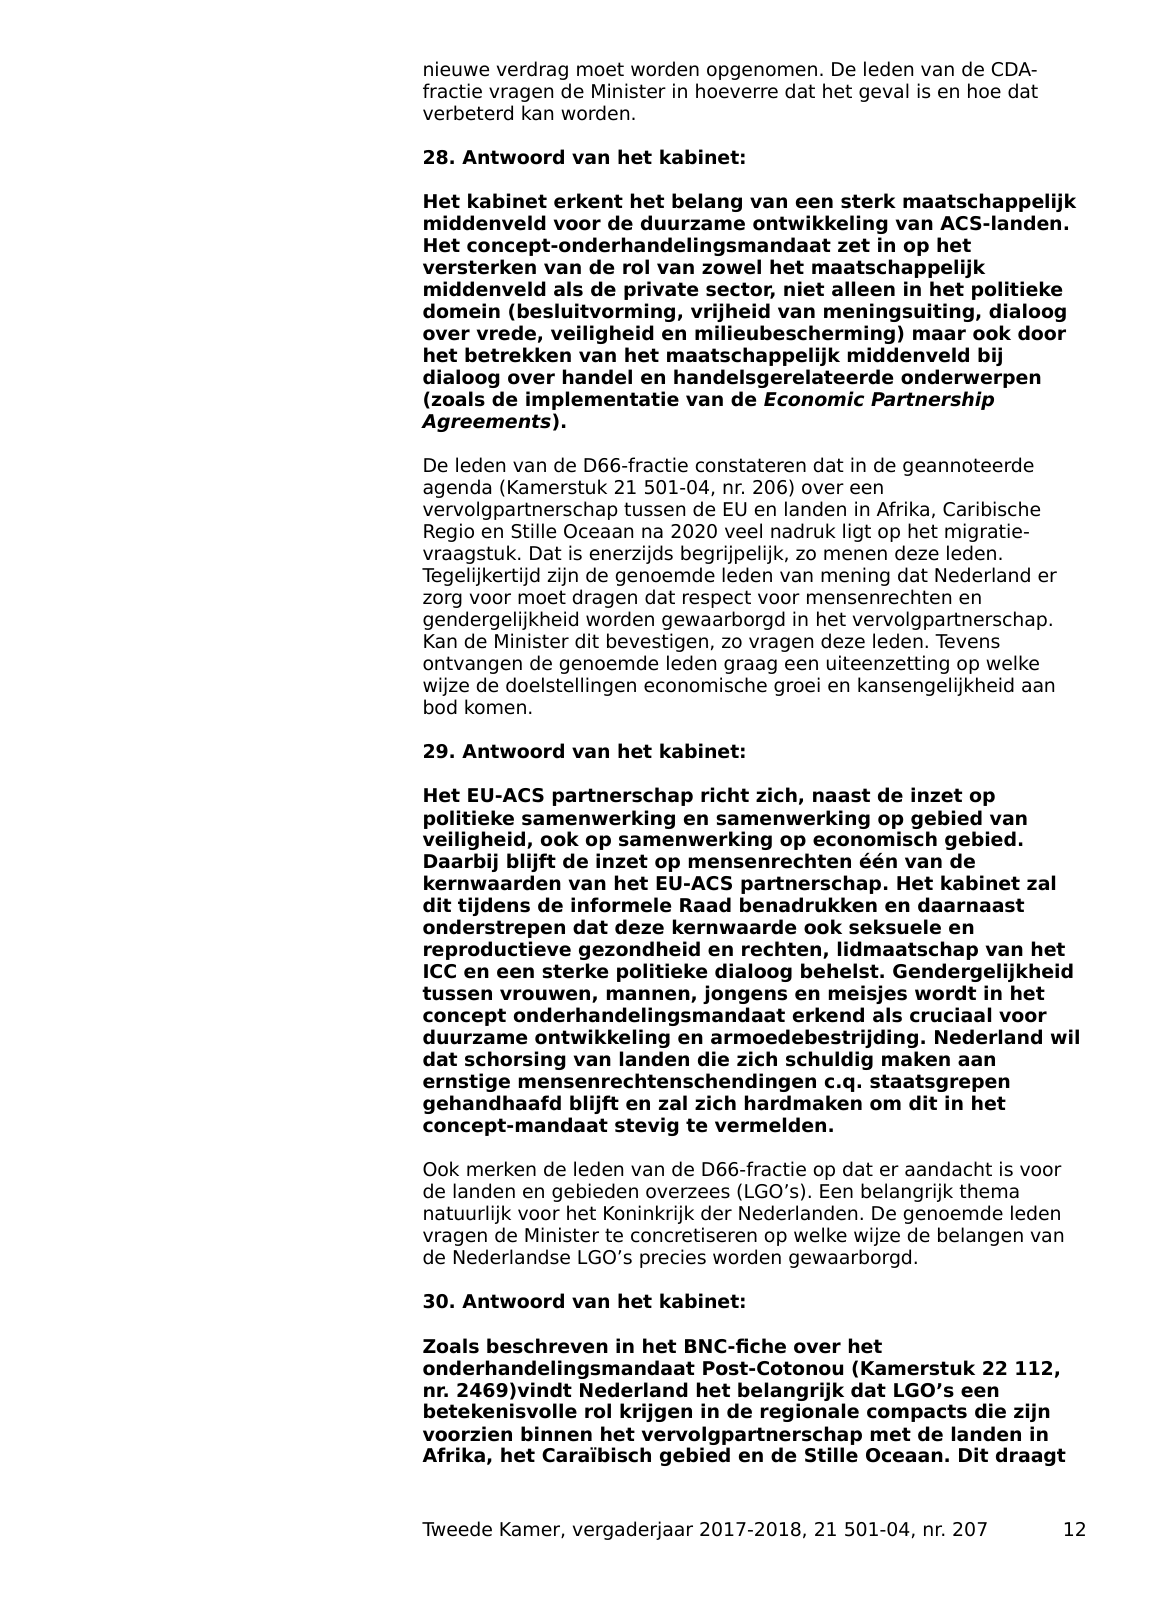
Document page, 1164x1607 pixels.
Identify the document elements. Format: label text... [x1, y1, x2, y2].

text De leden van de D66-fractie constateren dat in de geannoteerde agenda (Kamerstuk 21 501-04, nr. 206) over een vervolgpartnerschap tussen de EU en landen in Afrika, Caribische Regio en Stille Oceaan na 2020 veel nadruk ligt op het migratie-vraagstuk. Dat is enerzijds begrijpelijk, zo menen deze leden. Tegelijkertijd zijn de genoemde leden van mening dat Nederland er zorg voor moet dragen dat respect voor mensenrechten en gendergelijkheid worden gewaarborgd in het vervolgpartnerschap. Kan de Minister dit bevestigen, zo vragen deze leden. Tevens ontvangen de genoemde leden graag een uiteenzetting op welke wijze de doelstellingen economische groei en kansengelijkheid aan bod komen. [422, 455, 1087, 719]
text Zoals beschreven in het BNC-fiche over het onderhandelingsmandaat Post-Cotonou (Kamerstuk 22 112, nr. 2469)vindt Nederland het belangrijk dat LGO’s een betekenisvolle rol krijgen in de regionale compacts die zijn voorzien binnen het vervolgpartnerschap met de landen in Afrika, het Caraïbisch gebied en de Stille Oceaan. Dit draagt [422, 1336, 1087, 1467]
text 29. Antwoord van het kabinet: [422, 741, 1087, 763]
text 28. Antwoord van het kabinet: [422, 147, 1087, 169]
text Het EU-ACS partnerschap richt zich, naast de inzet op politieke samenwerking en samenwerking op gebied van veiligheid, ook op samenwerking op economisch gebied. Daarbij blijft de inzet op mensenrechten één van de kernwaarden van het EU-ACS partnerschap. Het kabinet zal dit tijdens de informele Raad benadrukken en daarnaast onderstrepen dat deze kernwaarde ook seksuele en reproductieve gezondheid en rechten, lidmaatschap van het ICC en een sterke politieke dialoog behelst. Gendergelijkheid tussen vrouwen, mannen, jongens en meisjes wordt in het concept onderhandelingsmandaat erkend als cruciaal voor duurzame ontwikkeling en armoedebestrijding. Nederland wil dat schorsing van landen die zich schuldig maken aan ernstige mensenrechtenschendingen c.q. staatsgrepen gehandhaafd blijft en zal zich hardmaken om dit in het concept-mandaat stevig te vermelden. [422, 785, 1087, 1137]
text nieuwe verdrag moet worden opgenomen. De leden van de CDA-fractie vragen de Minister in hoeverre dat het geval is en hoe dat verbeterd kan worden. [422, 59, 1087, 125]
text Het kabinet erkent het belang van een sterk maatschappelijk middenveld voor de duurzame ontwikkeling van ACS-landen. Het concept-onderhandelingsmandaat zet in op het versterken van de rol van zowel het maatschappelijk middenveld als de private sector, niet alleen in het politieke domein (besluitvorming, vrijheid van meningsuiting, dialoog over vrede, veiligheid en milieubescherming) maar ook door het betrekken van het maatschappelijk middenveld bij dialoog over handel en handelsgerelateerde onderwerpen (zoals de implementatie van de Economic Partnership Agreements). [422, 191, 1087, 433]
text Ook merken de leden van de D66-fractie op dat er aandacht is voor de landen en gebieden overzees (LGO’s). Een belangrijk thema natuurlijk voor het Koninkrijk der Nederlanden. De genoemde leden vragen de Minister te concretiseren op welke wijze de belangen van de Nederlandse LGO’s precies worden gewaarborgd. [422, 1159, 1087, 1269]
text 30. Antwoord van het kabinet: [422, 1291, 1087, 1313]
